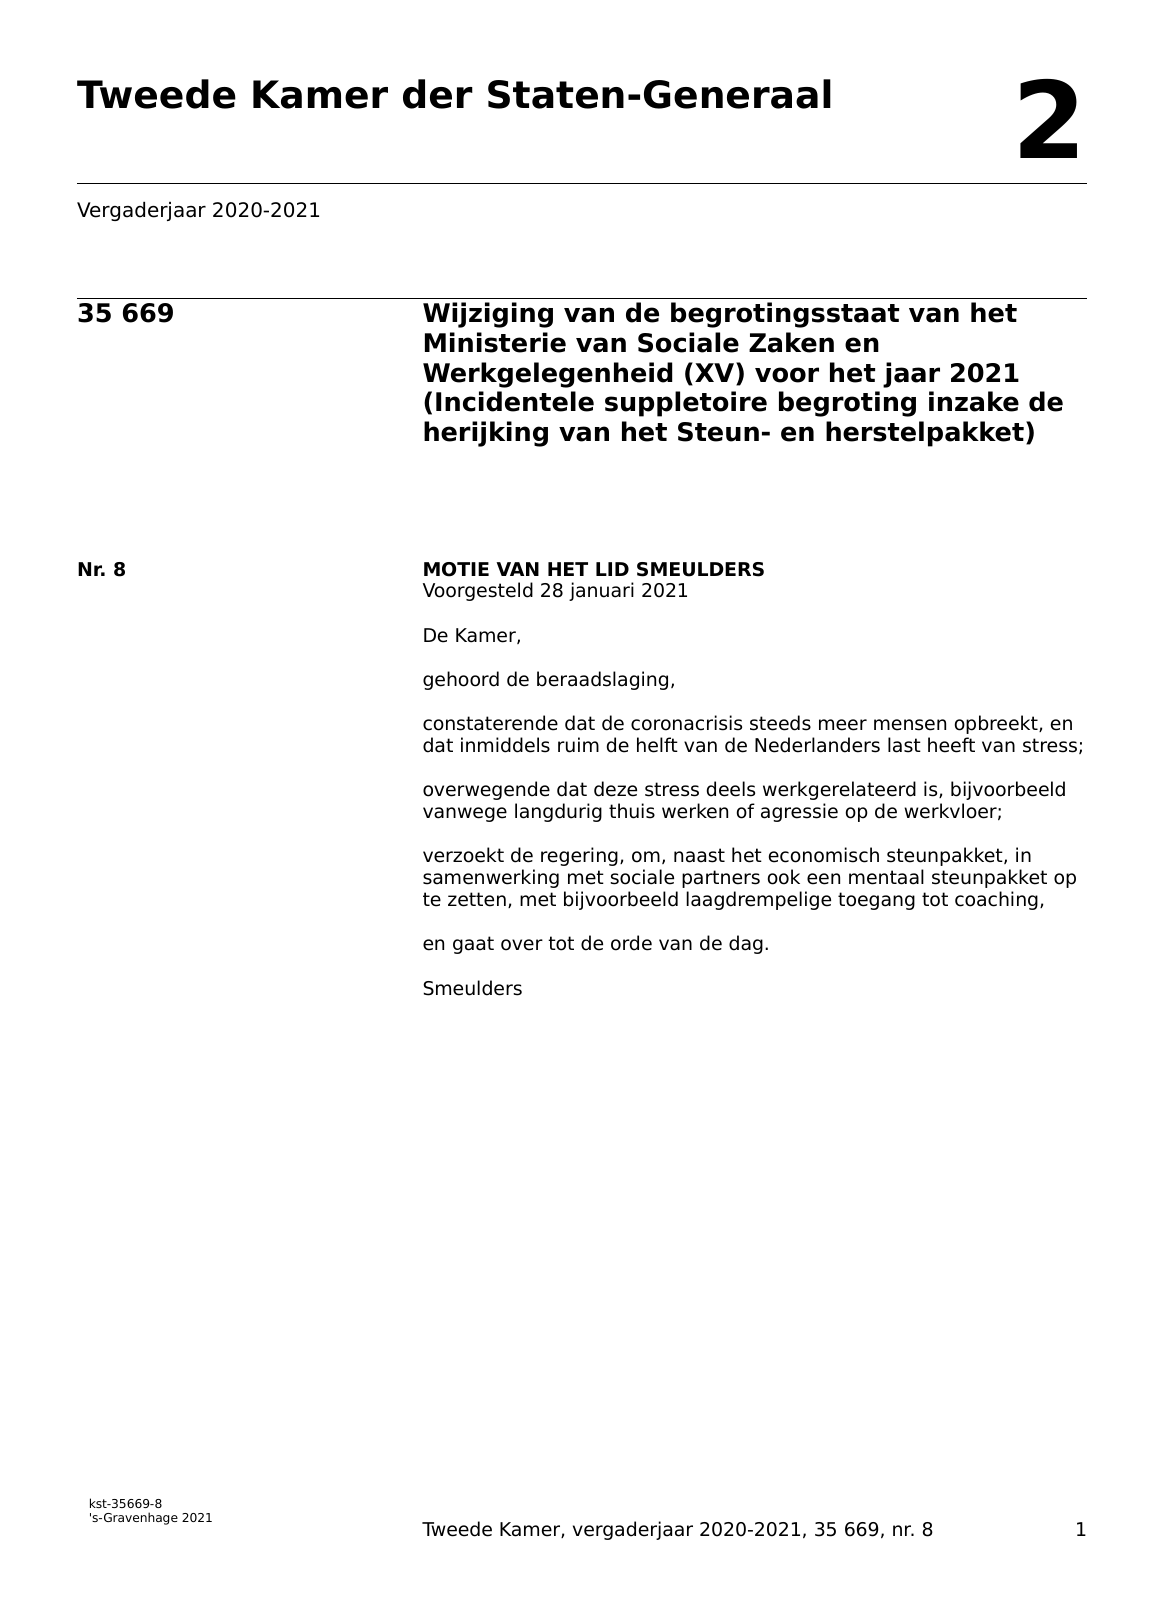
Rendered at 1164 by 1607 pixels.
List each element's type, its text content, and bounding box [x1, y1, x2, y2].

text Smeulders [422, 977, 1087, 999]
text constaterende dat de coronacrisis steeds meer mensen opbreekt, en dat inmiddels ruim de helft van de Nederlanders last heeft van stress; [422, 713, 1087, 757]
subtitle 35 669 Wijziging van de begrotingsstaat van het Ministerie van Sociale Zaken en Werkgelegenheid (XV) voor het jaar 2021 (Incidentele suppletoire begroting inzake de herijking van het Steun- en herstelpakket) [77, 299, 1087, 447]
table_header Tweede Kamer der Staten-Generaal [77, 59, 886, 183]
table_cell Vergaderjaar 2020-2021 [77, 184, 1087, 298]
text overwegende dat deze stress deels werkgerelateerd is, bijvoorbeeld vanwege langdurig thuis werken of agressie op de werkvloer; [422, 779, 1087, 823]
text gehoord de beraadslaging, [422, 669, 1087, 691]
text De Kamer, [422, 624, 1087, 647]
text kst-35669-8 [88, 1497, 323, 1511]
text Voorgesteld 28 januari 2021 [422, 580, 1087, 602]
text en gaat over tot de orde van de dag. [422, 933, 1087, 955]
table_header 2 [886, 59, 1087, 183]
text verzoekt de regering, om, naast het economisch steunpakket, in samenwerking met sociale partners ook een mentaal steunpakket op te zetten, met bijvoorbeeld laagdrempelige toegang tot coaching, [422, 845, 1087, 911]
subtitle Nr. 8 MOTIE VAN HET LID SMEULDERS [77, 558, 1087, 580]
text 's-Gravenhage 2021 [88, 1511, 323, 1525]
